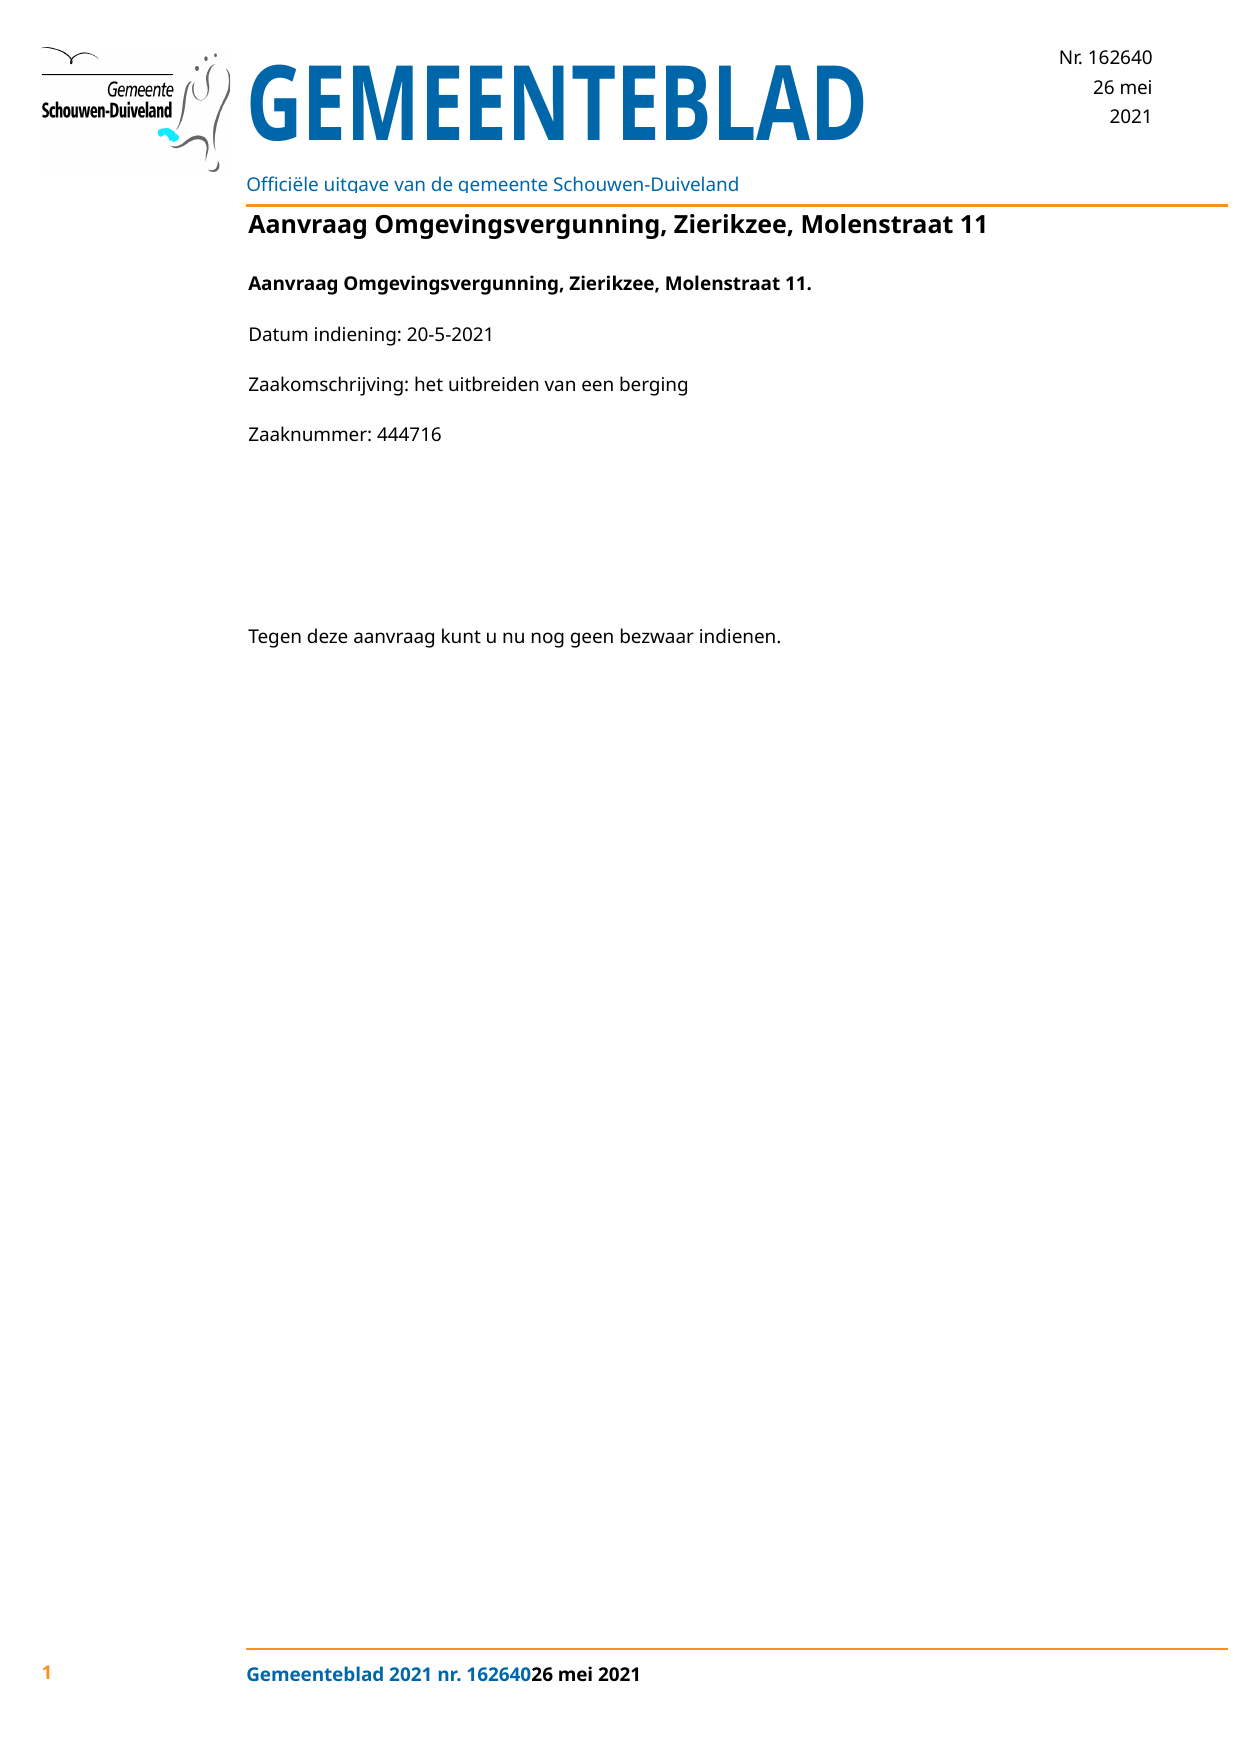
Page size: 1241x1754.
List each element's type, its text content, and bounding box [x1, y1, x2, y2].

text Aanvraag Omgevingsvergunning, Zierikzee, Molenstraat 11. [248, 270, 1152, 296]
text Zaaknummer: 444716 [248, 422, 1152, 447]
text Aanvraag Omgevingsvergunning, Zierikzee, Molenstraat 11 [248, 207, 1152, 241]
text Zaakomschrijving: het uitbreiden van een berging [248, 371, 1152, 397]
picture [41, 47, 231, 172]
text Tegen deze aanvraag kunt u nu nog geen bezwaar indienen. [248, 623, 1152, 649]
text Datum indiening: 20-5-2021 [248, 321, 1152, 346]
